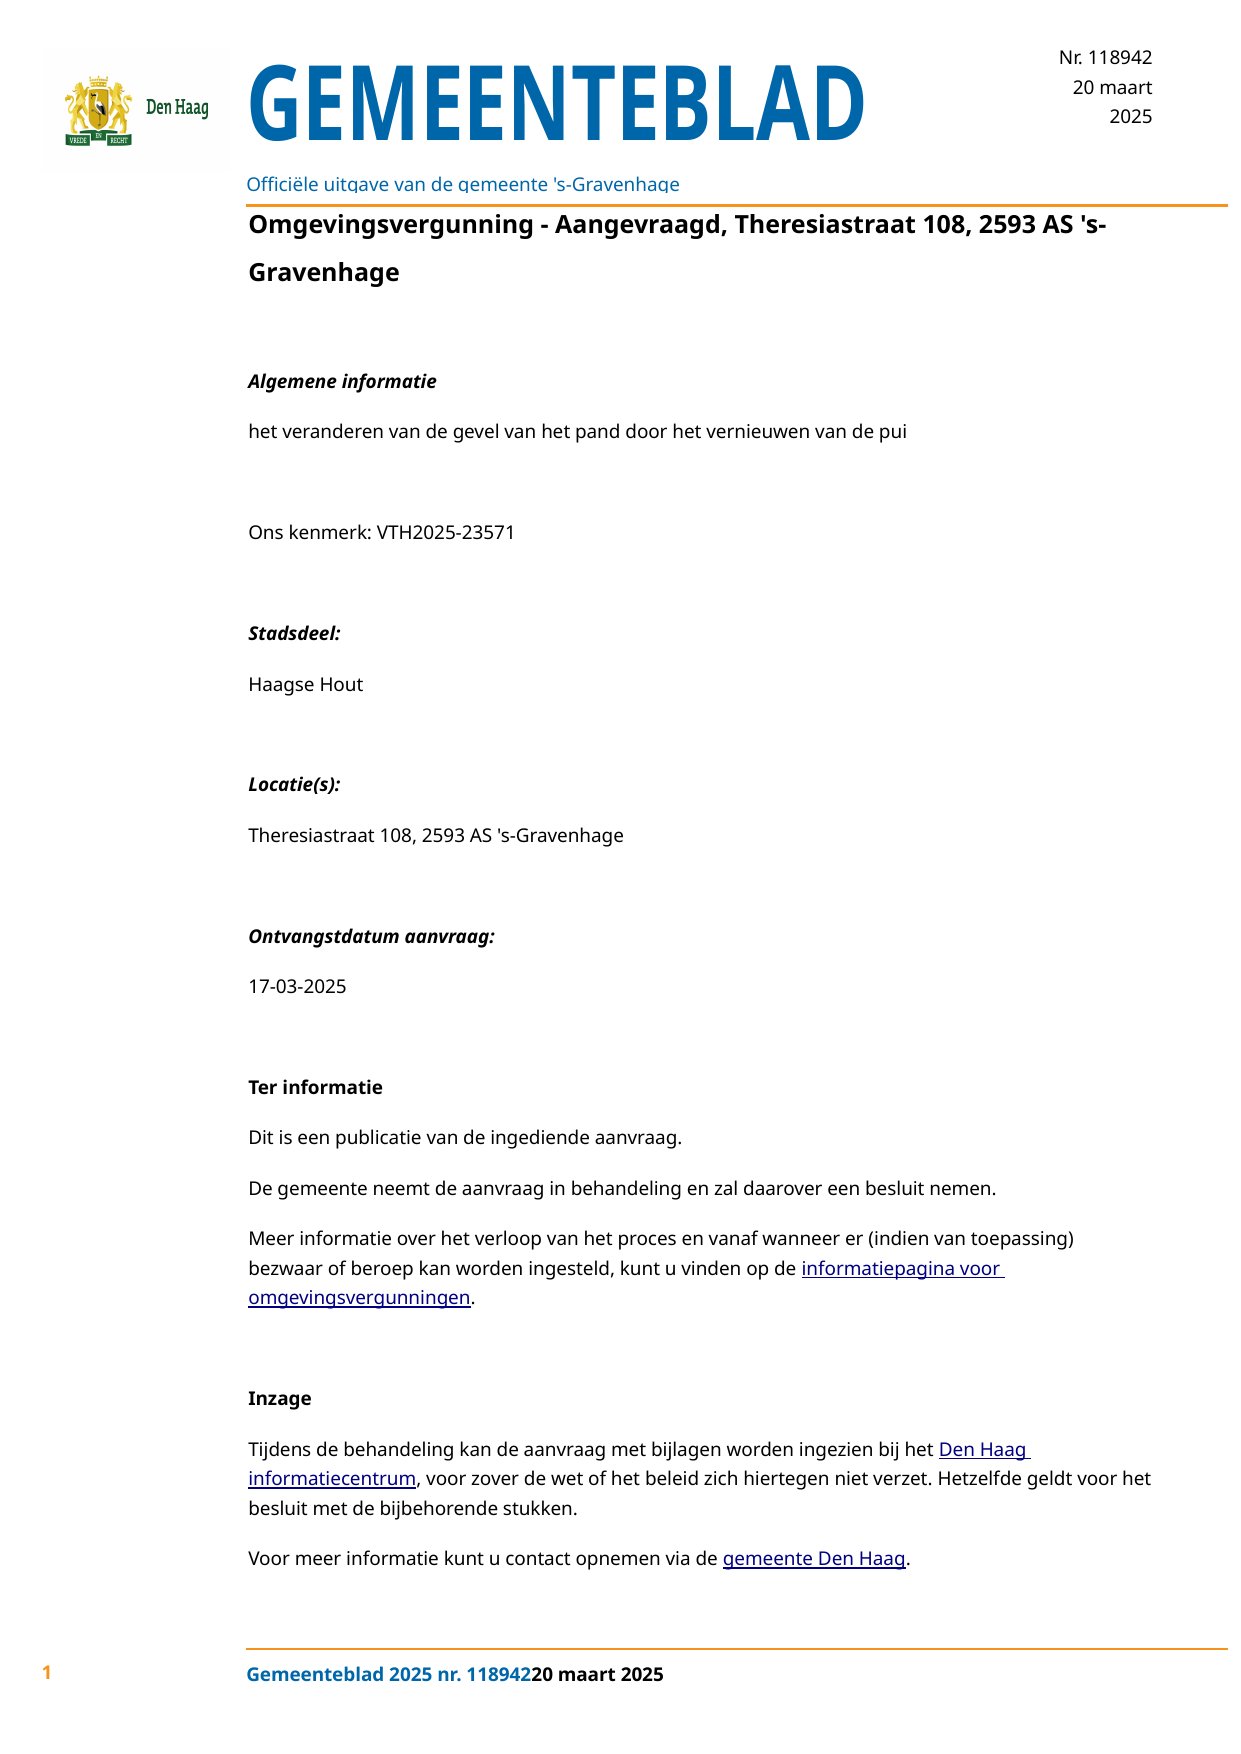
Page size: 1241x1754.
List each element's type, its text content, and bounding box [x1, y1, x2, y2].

text Theresiastraat 108, 2593 AS 's-Gravenhage [248, 822, 1152, 848]
text Omgevingsvergunning - Aangevraagd, Theresiastraat 108, 2593 AS 's-Gravenhage [248, 207, 1152, 288]
text Inzage [248, 1385, 1152, 1411]
text Voor meer informatie kunt u contact opnemen via de gemeente Den Haag. [248, 1545, 1152, 1571]
text Meer informatie over het verloop van het proces en vanaf wanneer er (indien van toepassing) bezwaar of beroep kan worden ingesteld, kunt u vinden op de informatiepagina voor omgevingsvergunningen. [248, 1225, 1152, 1310]
text Stadsdeel: [248, 620, 1152, 646]
text Ontvangstdatum aanvraag: [248, 923, 1152, 949]
text Tijdens de behandeling kan de aanvraag met bijlagen worden ingezien bij het Den Haag informatiecentrum, voor zover de wet of het beleid zich hiertegen niet verzet. Hetzelfde geldt voor het besluit met de bijbehorende stukken. [248, 1436, 1152, 1521]
text 17-03-2025 [248, 973, 1152, 999]
text het veranderen van de gevel van het pand door het vernieuwen van de pui [248, 419, 1152, 444]
picture [41, 47, 231, 172]
text Dit is een publicatie van de ingediende aanvraag. [248, 1124, 1152, 1150]
text Locatie(s): [248, 772, 1152, 797]
text Ons kenmerk: VTH2025-23571 [248, 519, 1152, 545]
text Ter informatie [248, 1074, 1152, 1100]
text Haagse Hout [248, 671, 1152, 697]
text Algemene informatie [248, 368, 1152, 394]
text De gemeente neemt de aanvraag in behandeling en zal daarover een besluit nemen. [248, 1175, 1152, 1201]
